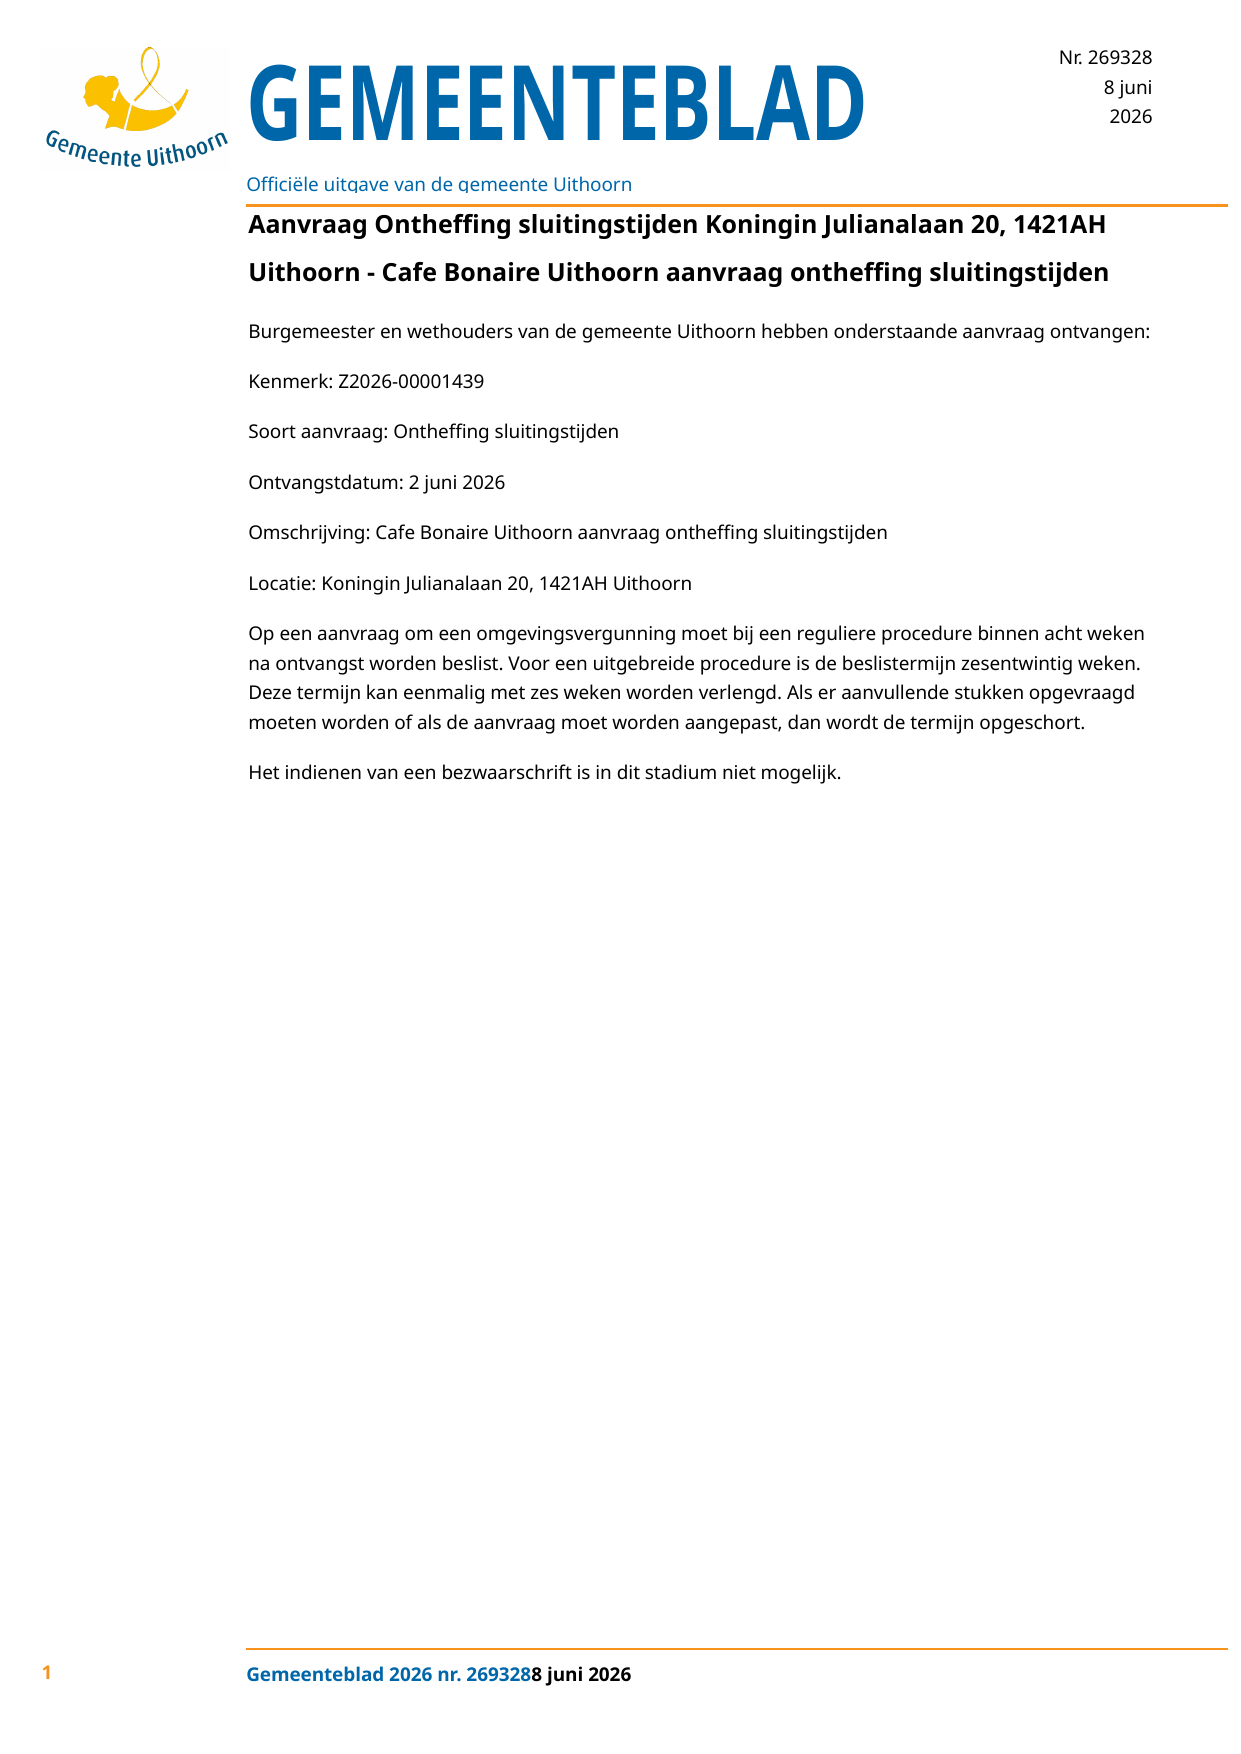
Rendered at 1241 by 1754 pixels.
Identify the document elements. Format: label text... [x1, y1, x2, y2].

text Het indienen van een bezwaarschrift is in dit stadium niet mogelijk. [248, 759, 1152, 785]
text Locatie: Koningin Julianalaan 20, 1421AH Uithoorn [248, 570, 1152, 596]
text Ontvangstdatum: 2 juni 2026 [248, 469, 1152, 495]
text Burgemeester en wethouders van de gemeente Uithoorn hebben onderstaande aanvraag ontvangen: [248, 318, 1152, 344]
text Omschrijving: Cafe Bonaire Uithoorn aanvraag ontheffing sluitingstijden [248, 519, 1152, 545]
text Kenmerk: Z2026-00001439 [248, 368, 1152, 394]
text Aanvraag Ontheffing sluitingstijden Koningin Julianalaan 20, 1421AH Uithoorn - Cafe Bonaire Uithoorn aanvraag ontheffing sluitingstijden [248, 207, 1152, 288]
picture [41, 47, 231, 172]
text Op een aanvraag om een omgevingsvergunning moet bij een reguliere procedure binnen acht weken na ontvangst worden beslist. Voor een uitgebreide procedure is de beslistermijn zesentwintig weken. Deze termijn kan eenmalig met zes weken worden verlengd. Als er aanvullende stukken opgevraagd moeten worden of als de aanvraag moet worden aangepast, dan wordt de termijn opgeschort. [248, 620, 1152, 735]
text Soort aanvraag: Ontheffing sluitingstijden [248, 419, 1152, 444]
